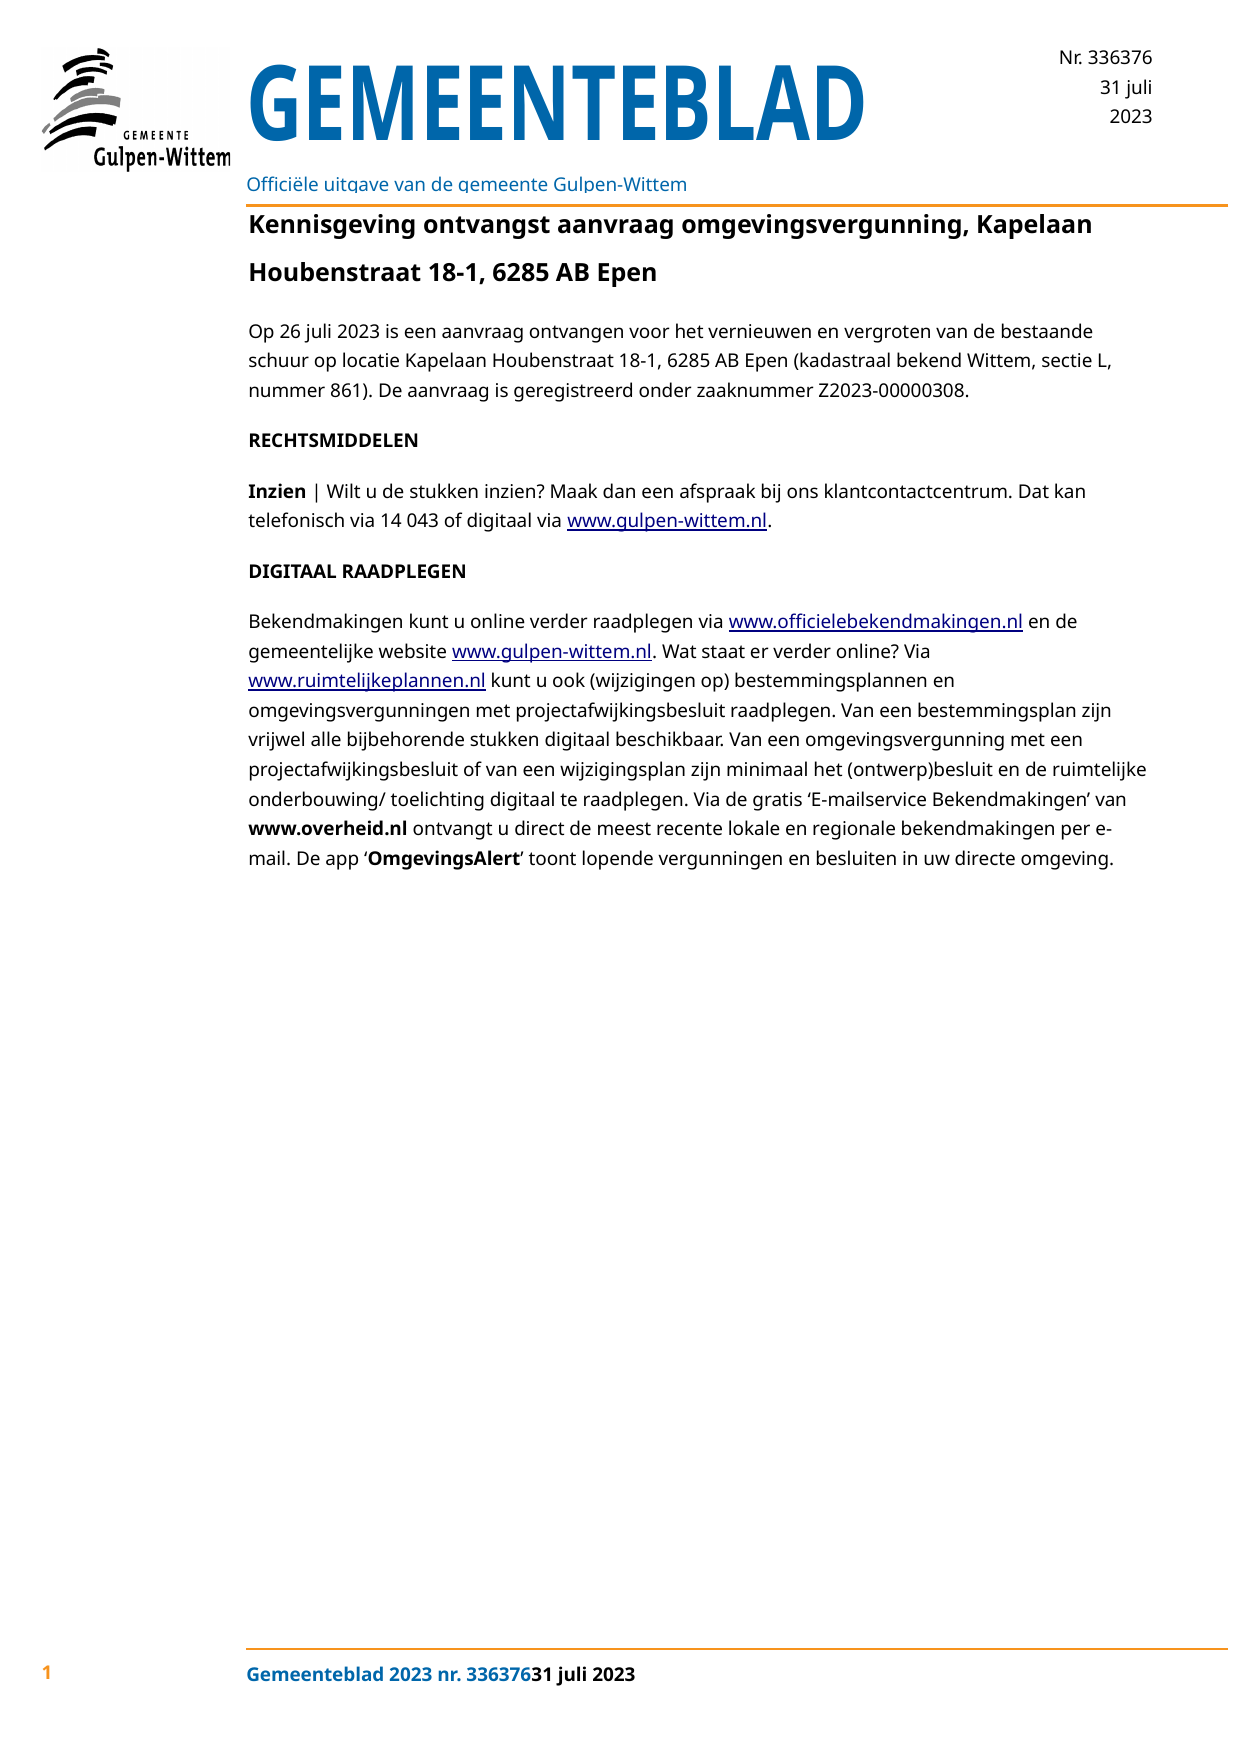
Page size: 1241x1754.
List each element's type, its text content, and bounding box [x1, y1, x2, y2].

text Inzien | Wilt u de stukken inzien? Maak dan een afspraak bij ons klantcontactcentrum. Dat kan telefonisch via 14 043 of digitaal via www.gulpen-wittem.nl. [248, 478, 1152, 533]
picture [41, 47, 231, 172]
text DIGITAAL RAADPLEGEN [248, 558, 1152, 584]
text Bekendmakingen kunt u online verder raadplegen via www.officielebekendmakingen.nl en de gemeentelijke website www.gulpen-wittem.nl. Wat staat er verder online? Via www.ruimtelijkeplannen.nl kunt u ook (wijzigingen op) bestemmingsplannen en omgevingsvergunningen met projectafwijkingsbesluit raadplegen. Van een bestemmingsplan zijn vrijwel alle bijbehorende stukken digitaal beschikbaar. Van een omgevingsvergunning met een projectafwijkingsbesluit of van een wijzigingsplan zijn minimaal het (ontwerp)besluit en de ruimtelijke onderbouwing/ toelichting digitaal te raadplegen. Via de gratis ‘E-mailservice Bekendmakingen’ van www.overheid.nl ontvangt u direct de meest recente lokale en regionale bekendmakingen per e-mail. De app ‘OmgevingsAlert’ toont lopende vergunningen en besluiten in uw directe omgeving. [248, 608, 1152, 871]
text Kennisgeving ontvangst aanvraag omgevingsvergunning, Kapelaan Houbenstraat 18-1, 6285 AB Epen [248, 207, 1152, 288]
text RECHTSMIDDELEN [248, 427, 1152, 453]
text Op 26 juli 2023 is een aanvraag ontvangen voor het vernieuwen en vergroten van de bestaande schuur op locatie Kapelaan Houbenstraat 18-1, 6285 AB Epen (kadastraal bekend Wittem, sectie L, nummer 861). De aanvraag is geregistreerd onder zaaknummer Z2023-00000308. [248, 318, 1152, 403]
